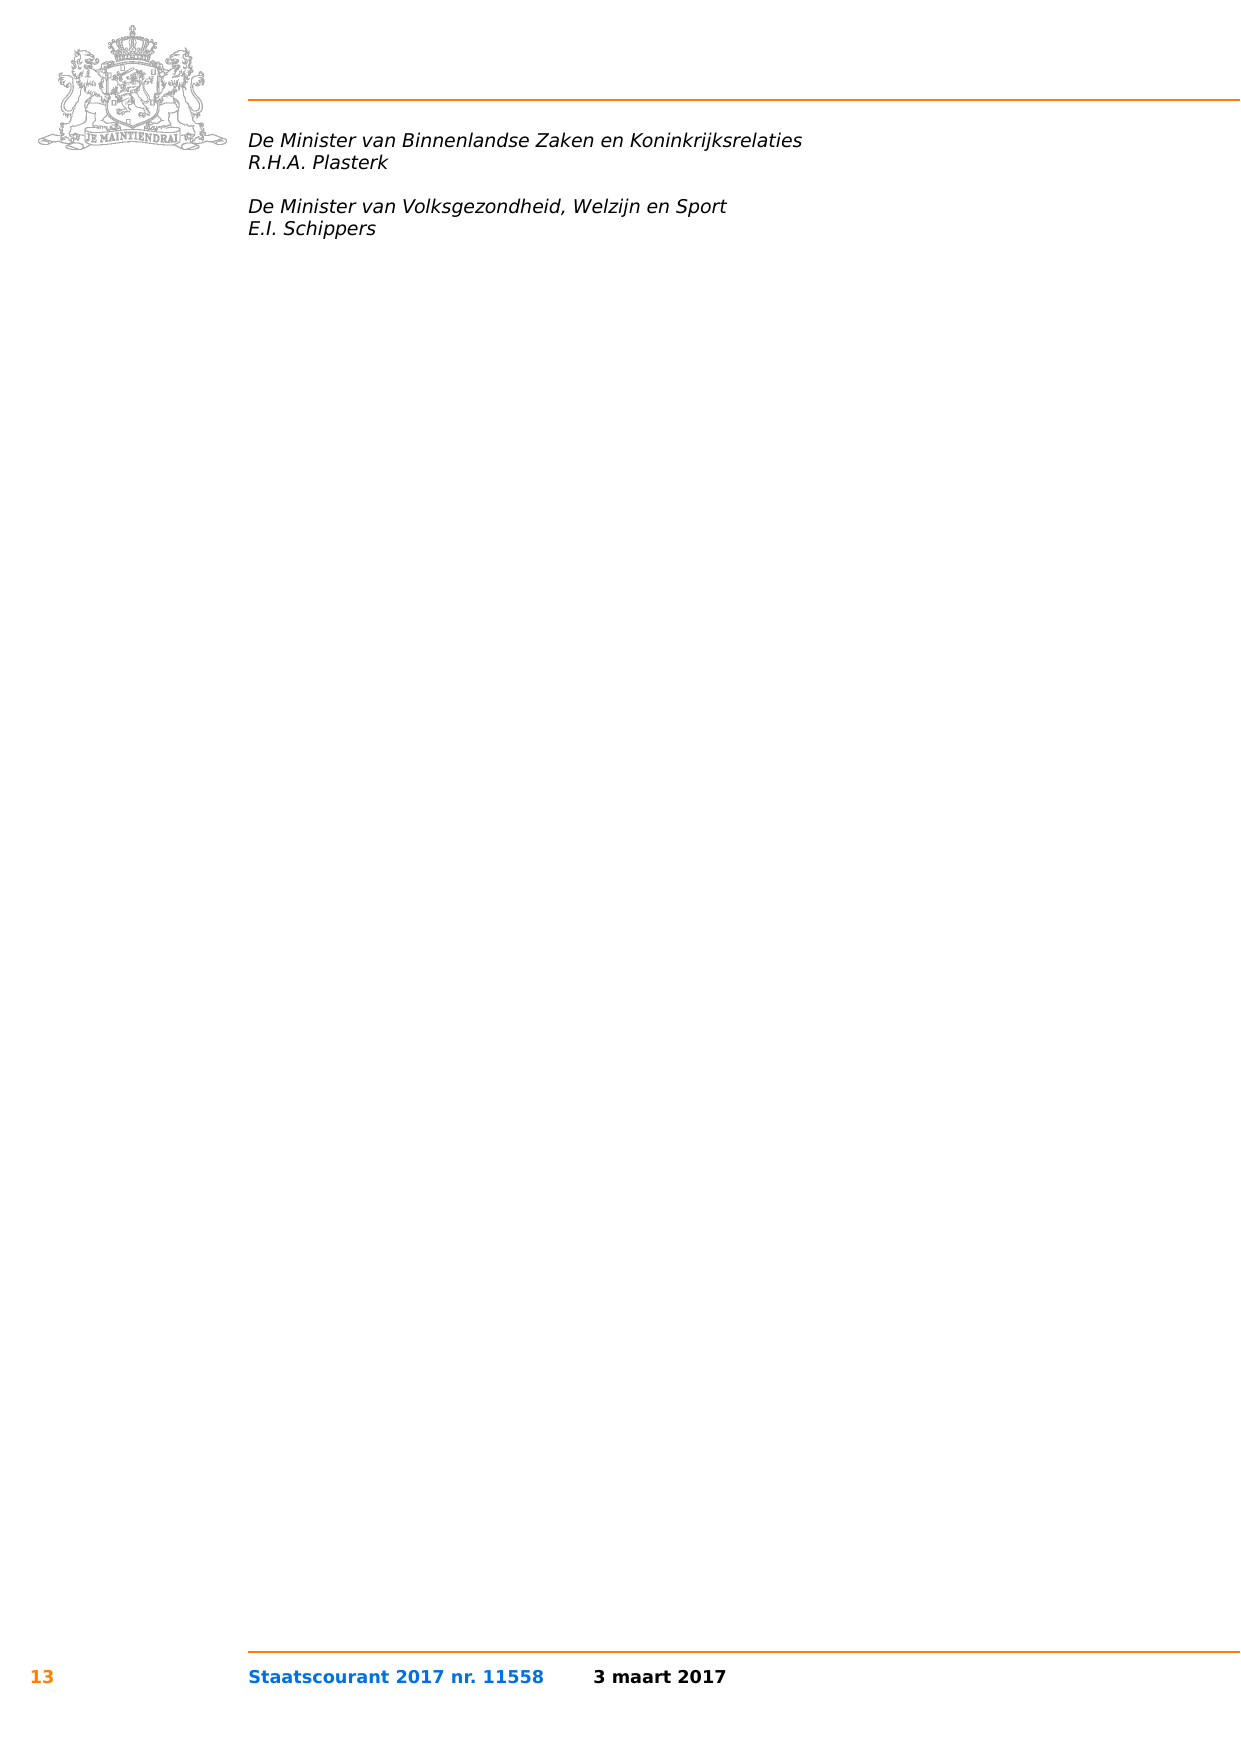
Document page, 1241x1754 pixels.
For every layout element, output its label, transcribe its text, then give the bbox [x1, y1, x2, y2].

text De Minister van Volksgezondheid, Welzijn en Sport E.I. Schippers [248, 196, 1163, 240]
text De Minister van Binnenlandse Zaken en Koninkrijksrelaties R.H.A. Plasterk [248, 130, 1163, 174]
picture [38, 25, 227, 150]
